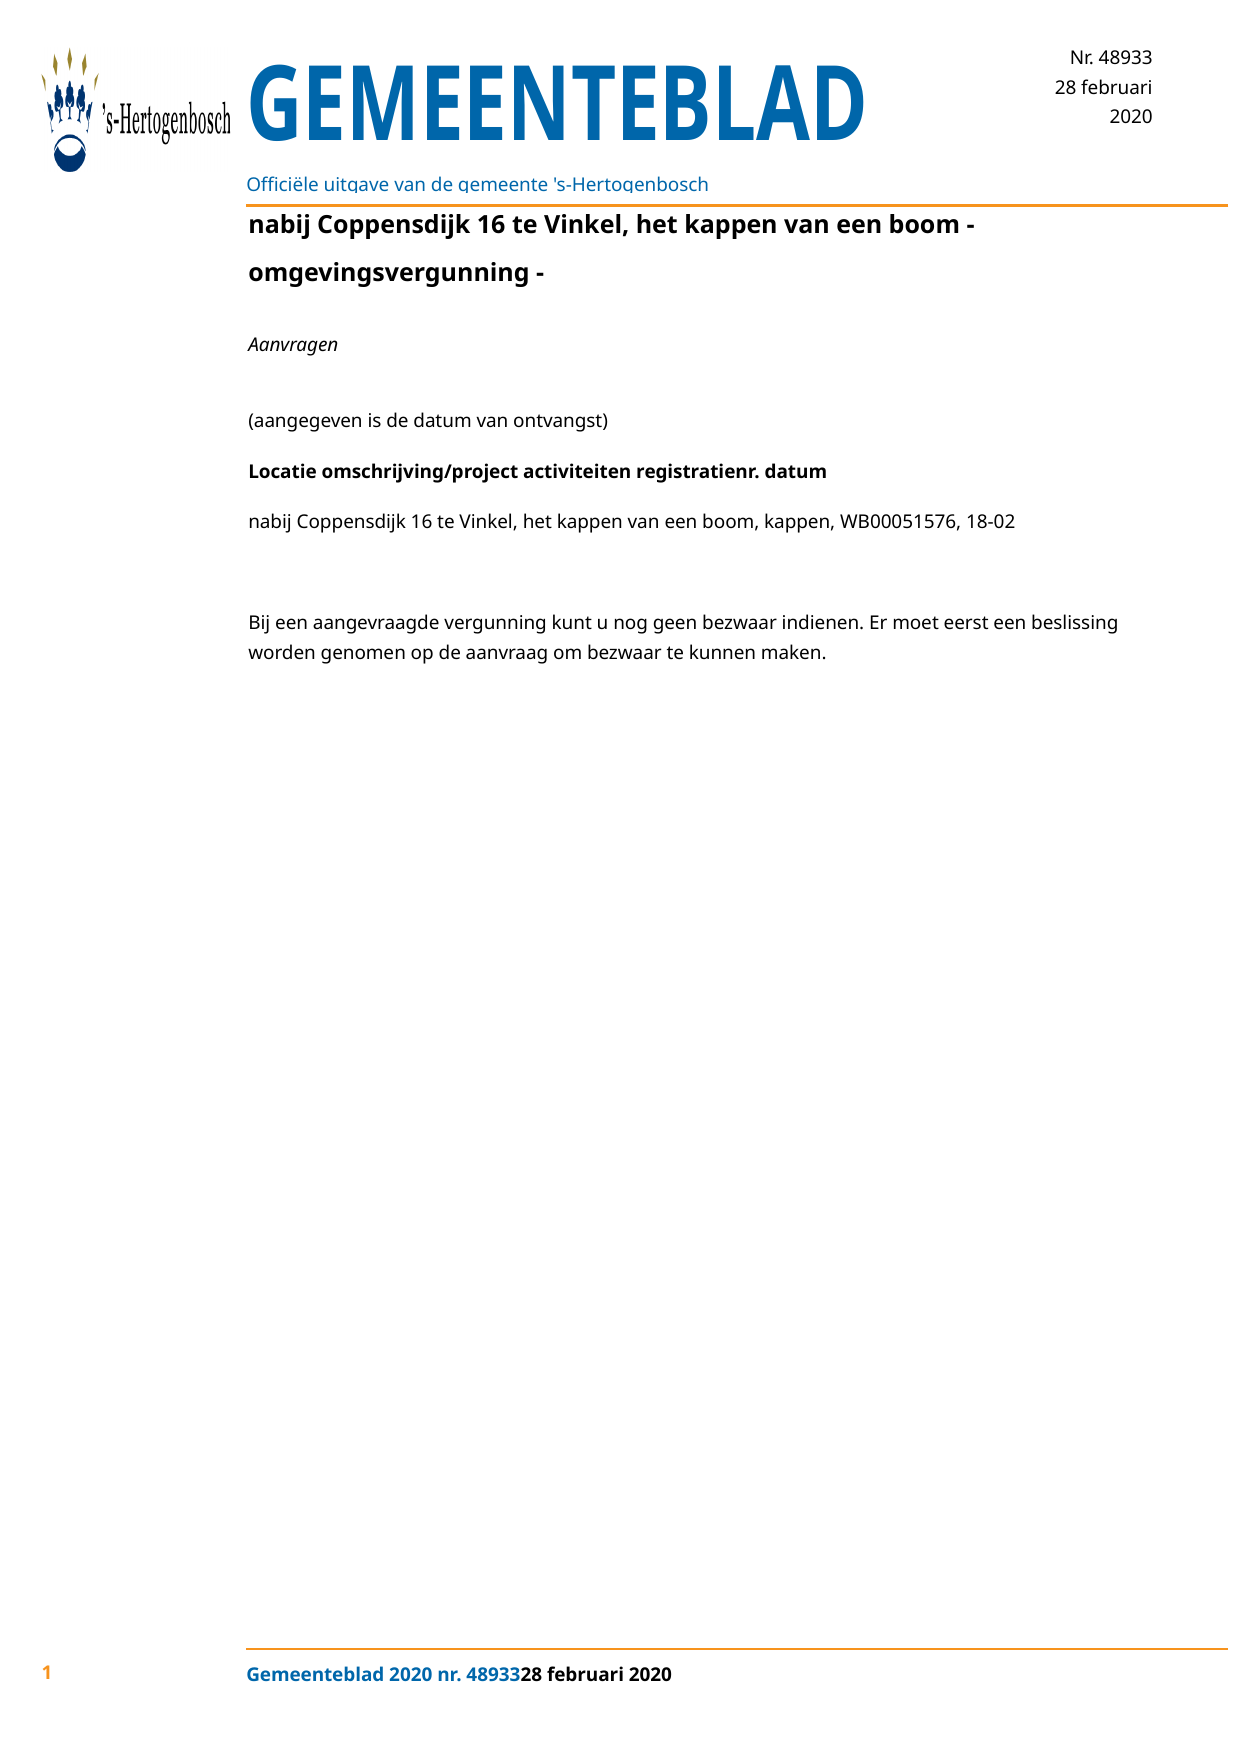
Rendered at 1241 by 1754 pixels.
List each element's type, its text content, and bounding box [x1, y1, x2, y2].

text (aangegeven is de datum van ontvangst) [248, 408, 1152, 433]
text Locatie omschrijving/project activiteiten registratienr. datum [248, 458, 1152, 484]
text Aanvragen [248, 331, 1152, 357]
text nabij Coppensdijk 16 te Vinkel, het kappen van een boom - omgevingsvergunning - [248, 207, 1152, 288]
text Bij een aangevraagde vergunning kunt u nog geen bezwaar indienen. Er moet eerst een beslissing worden genomen op de aanvraag om bezwaar te kunnen maken. [248, 609, 1152, 664]
text nabij Coppensdijk 16 te Vinkel, het kappen van een boom, kappen, WB00051576, 18-02 [248, 508, 1152, 534]
picture [41, 47, 231, 172]
